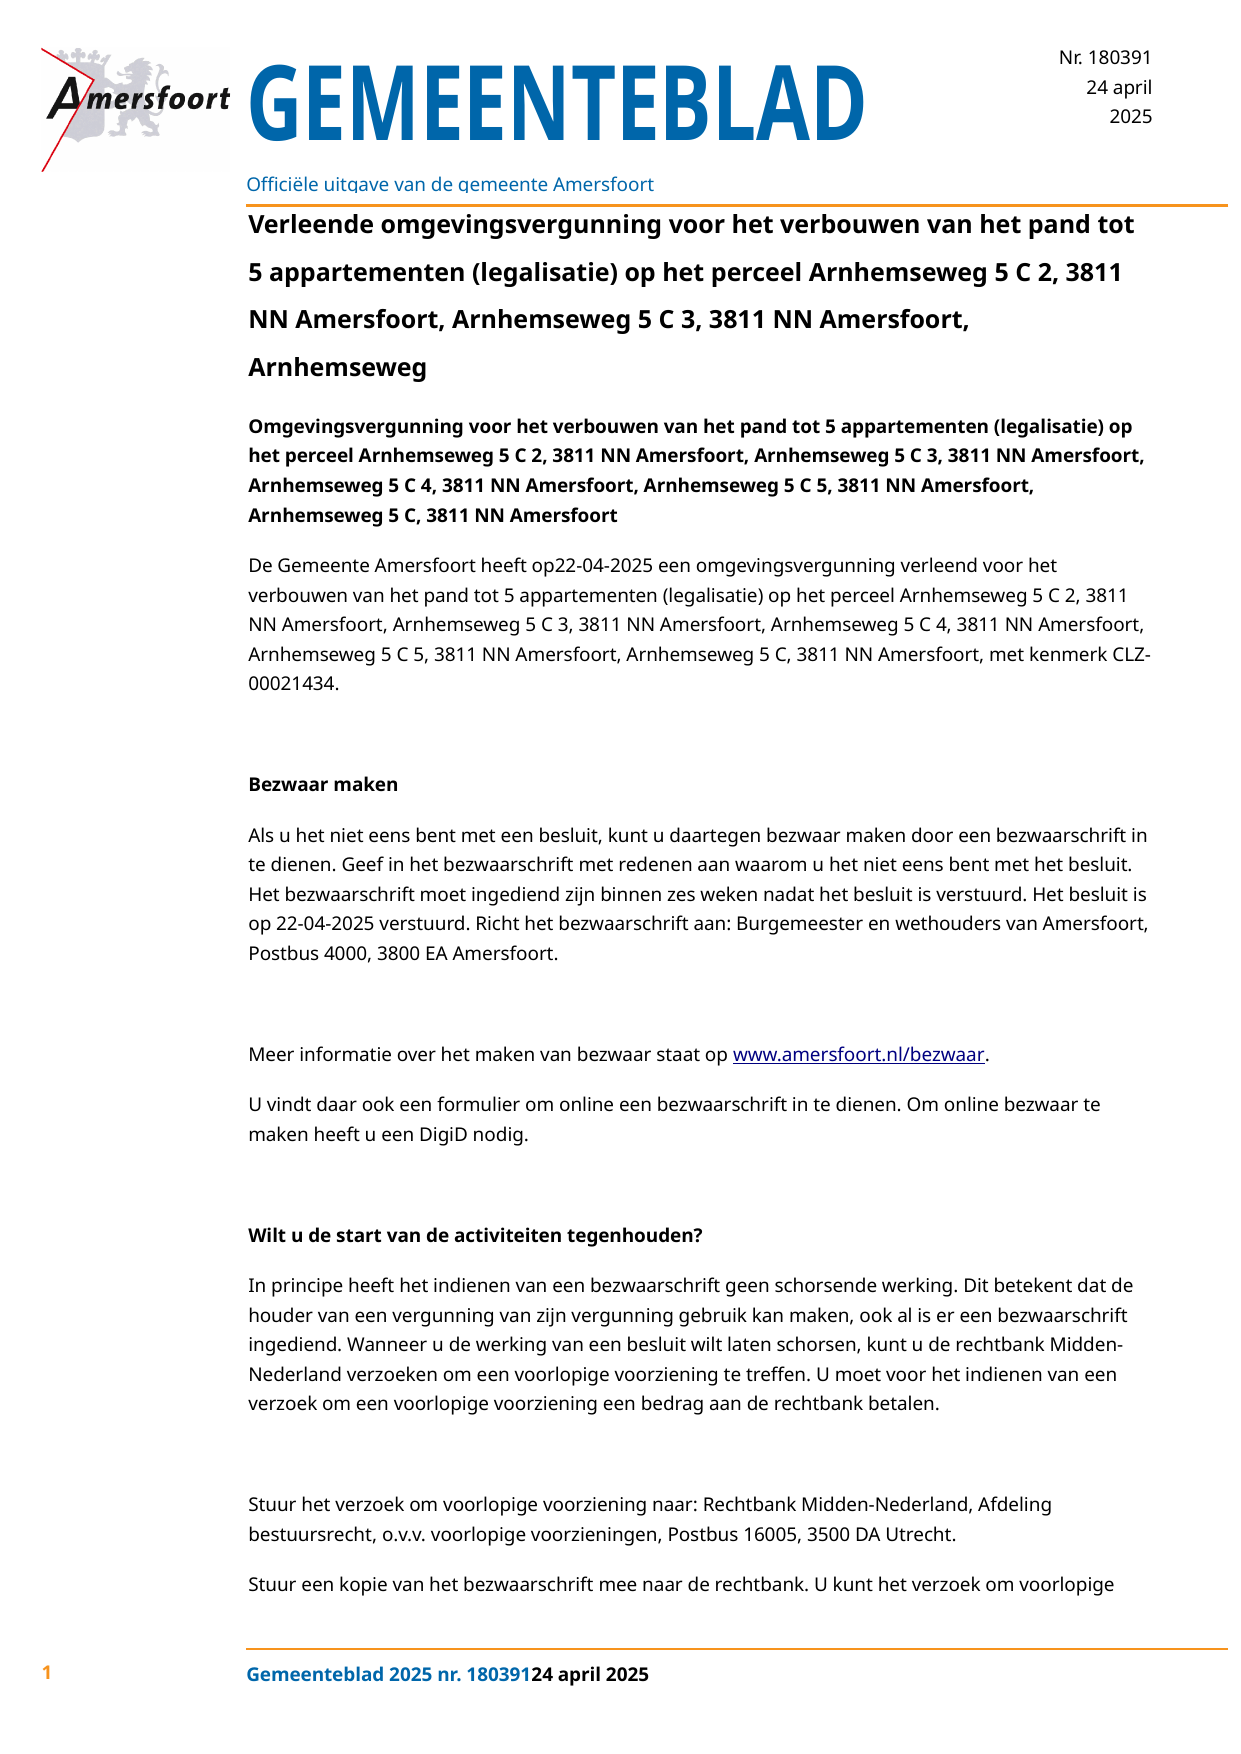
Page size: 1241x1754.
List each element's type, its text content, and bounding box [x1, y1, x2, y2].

text In principe heeft het indienen van een bezwaarschrift geen schorsende werking. Dit betekent dat de houder van een vergunning van zijn vergunning gebruik kan maken, ook al is er een bezwaarschrift ingediend. Wanneer u de werking van een besluit wilt laten schorsen, kunt u de rechtbank Midden-Nederland verzoeken om een voorlopige voorziening te treffen. U moet voor het indienen van een verzoek om een voorlopige voorziening een bedrag aan de rechtbank betalen. [248, 1272, 1152, 1416]
text Meer informatie over het maken van bezwaar staat op www.amersfoort.nl/bezwaar. [248, 1041, 1152, 1067]
text Stuur een kopie van het bezwaarschrift mee naar de rechtbank. U kunt het verzoek om voorlopige [248, 1571, 1152, 1597]
text Verleende omgevingsvergunning voor het verbouwen van het pand tot 5 appartementen (legalisatie) op het perceel Arnhemseweg 5 C 2, 3811 NN Amersfoort, Arnhemseweg 5 C 3, 3811 NN Amersfoort, Arnhemseweg [248, 207, 1152, 384]
picture [41, 47, 231, 172]
text Bezwaar maken [248, 771, 1152, 797]
text De Gemeente Amersfoort heeft op22-04-2025 een omgevingsvergunning verleend voor het verbouwen van het pand tot 5 appartementen (legalisatie) op het perceel Arnhemseweg 5 C 2, 3811 NN Amersfoort, Arnhemseweg 5 C 3, 3811 NN Amersfoort, Arnhemseweg 5 C 4, 3811 NN Amersfoort, Arnhemseweg 5 C 5, 3811 NN Amersfoort, Arnhemseweg 5 C, 3811 NN Amersfoort, met kenmerk CLZ-00021434. [248, 552, 1152, 696]
text Stuur het verzoek om voorlopige voorziening naar: Rechtbank Midden-Nederland, Afdeling bestuursrecht, o.v.v. voorlopige voorzieningen, Postbus 16005, 3500 DA Utrecht. [248, 1491, 1152, 1547]
text Omgevingsvergunning voor het verbouwen van het pand tot 5 appartementen (legalisatie) op het perceel Arnhemseweg 5 C 2, 3811 NN Amersfoort, Arnhemseweg 5 C 3, 3811 NN Amersfoort, Arnhemseweg 5 C 4, 3811 NN Amersfoort, Arnhemseweg 5 C 5, 3811 NN Amersfoort, Arnhemseweg 5 C, 3811 NN Amersfoort [248, 413, 1152, 528]
text Wilt u de start van de activiteiten tegenhouden? [248, 1222, 1152, 1248]
text U vindt daar ook een formulier om online een bezwaarschrift in te dienen. Om online bezwaar te maken heeft u een DigiD nodig. [248, 1091, 1152, 1147]
text Als u het niet eens bent met een besluit, kunt u daartegen bezwaar maken door een bezwaarschrift in te dienen. Geef in het bezwaarschrift met redenen aan waarom u het niet eens bent met het besluit. Het bezwaarschrift moet ingediend zijn binnen zes weken nadat het besluit is verstuurd. Het besluit is op 22-04-2025 verstuurd. Richt het bezwaarschrift aan: Burgemeester en wethouders van Amersfoort, Postbus 4000, 3800 EA Amersfoort. [248, 822, 1152, 966]
